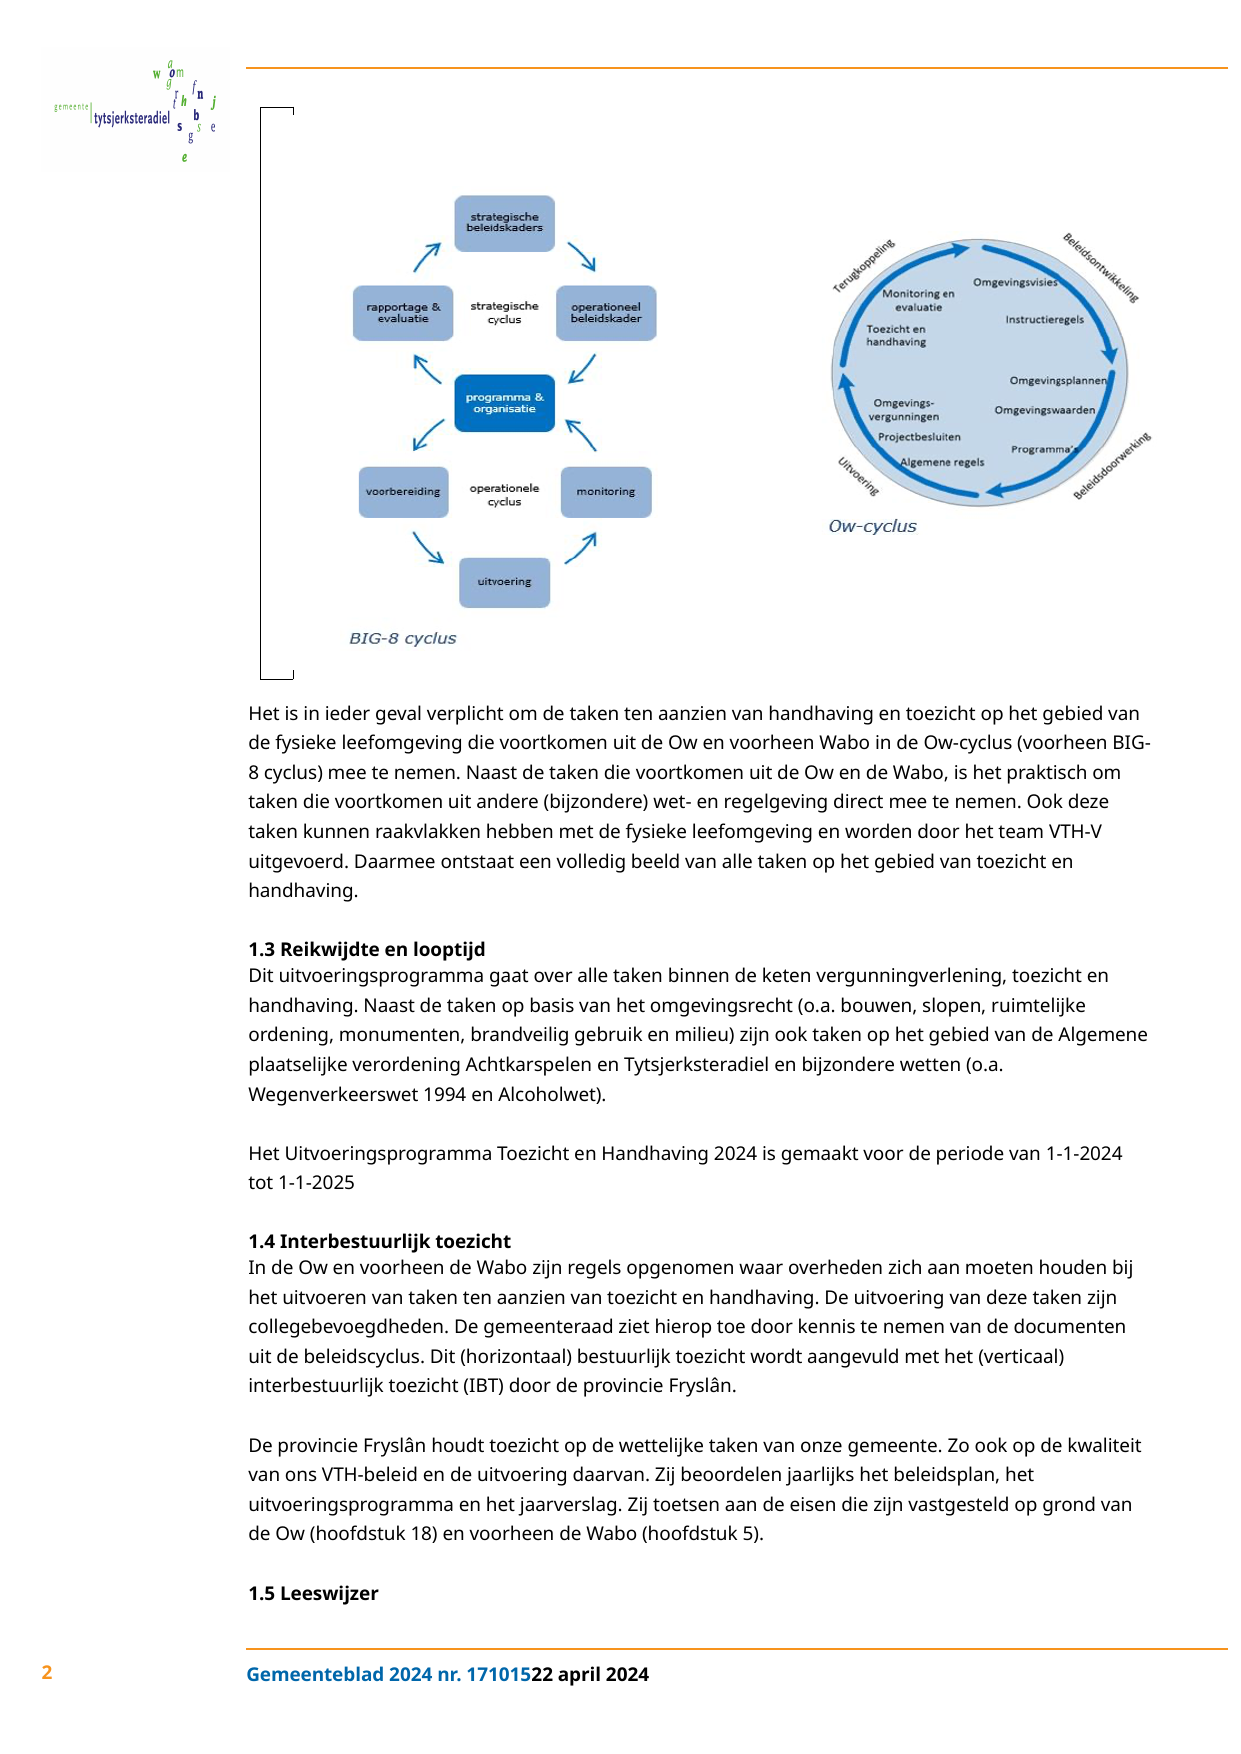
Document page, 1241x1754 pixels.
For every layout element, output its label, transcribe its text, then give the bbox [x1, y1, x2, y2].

text De provincie Fryslân houdt toezicht op de wettelijke taken van onze gemeente. Zo ook op de kwaliteit van ons VTH-beleid en de uitvoering daarvan. Zij beoordelen jaarlijks het beleidsplan, het uitvoeringsprogramma en het jaarverslag. Zij toetsen aan de eisen die zijn vastgesteld op grond van de Ow (hoofdstuk 18) en voorheen de Wabo (hoofdstuk 5). [248, 1432, 1152, 1546]
picture [41, 47, 231, 172]
text 1.3 Reikwijdte en looptijd [248, 937, 1152, 962]
picture [268, 115, 1173, 670]
text 1.5 Leeswijzer [248, 1580, 1152, 1606]
text Het Uitvoeringsprogramma Toezicht en Handhaving 2024 is gemaakt voor de periode van 1-1-2024 tot 1-1-2025 [248, 1140, 1152, 1195]
text 1.4 Interbestuurlijk toezicht [248, 1229, 1152, 1254]
text Het is in ieder geval verplicht om de taken ten aanzien van handhaving en toezicht op het gebied van de fysieke leefomgeving die voortkomen uit de Ow en voorheen Wabo in de Ow-cyclus (voorheen BIG-8 cyclus) mee te nemen. Naast de taken die voortkomen uit de Ow en de Wabo, is het praktisch om taken die voortkomen uit andere (bijzondere) wet- en regelgeving direct mee te nemen. Ook deze taken kunnen raakvlakken hebben met de fysieke leefomgeving en worden door het team VTH-V uitgevoerd. Daarmee ontstaat een volledig beeld van alle taken op het gebied van toezicht en handhaving. [248, 700, 1152, 903]
text In de Ow en voorheen de Wabo zijn regels opgenomen waar overheden zich aan moeten houden bij het uitvoeren van taken ten aanzien van toezicht en handhaving. De uitvoering van deze taken zijn collegebevoegdheden. De gemeenteraad ziet hierop toe door kennis te nemen van de documenten uit de beleidscyclus. Dit (horizontaal) bestuurlijk toezicht wordt aangevuld met het (verticaal) interbestuurlijk toezicht (IBT) door de provincie Fryslân. [248, 1254, 1152, 1398]
text Dit uitvoeringsprogramma gaat over alle taken binnen de keten vergunningverlening, toezicht en handhaving. Naast de taken op basis van het omgevingsrecht (o.a. bouwen, slopen, ruimtelijke ordening, monumenten, brandveilig gebruik en milieu) zijn ook taken op het gebied van de Algemene plaatselijke verordening Achtkarspelen en Tytsjerksteradiel en bijzondere wetten (o.a. Wegenverkeerswet 1994 en Alcoholwet). [248, 962, 1152, 1106]
